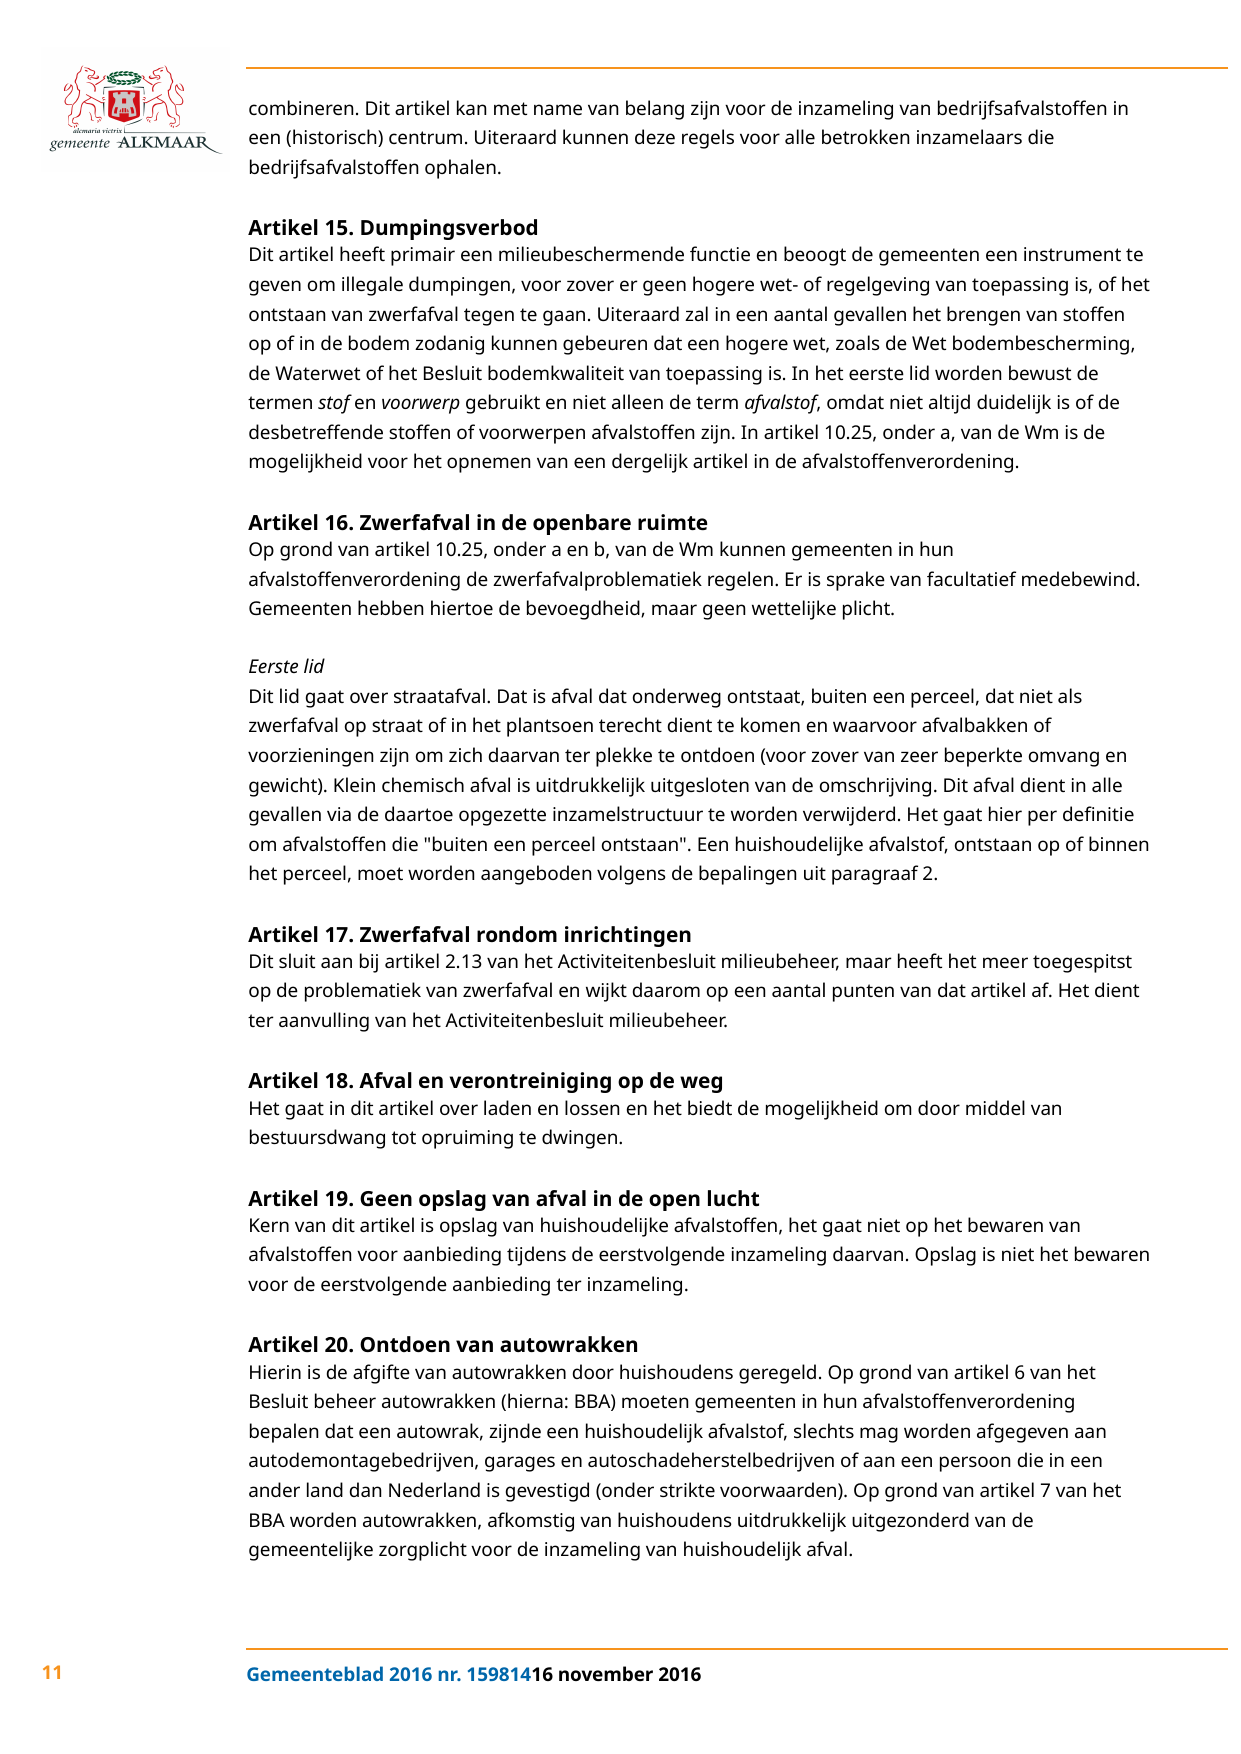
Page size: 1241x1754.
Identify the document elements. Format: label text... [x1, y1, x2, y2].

text Het gaat in dit artikel over laden en lossen en het biedt de mogelijkheid om door middel van bestuursdwang tot opruiming te dwingen. [248, 1095, 1152, 1150]
text Artikel 20. Ontdoen van autowrakken [248, 1330, 1152, 1359]
text Eerste lid [248, 653, 1152, 679]
text Artikel 19. Geen opslag van afval in de open lucht [248, 1184, 1152, 1212]
text Op grond van artikel 10.25, onder a en b, van de Wm kunnen gemeenten in hun afvalstoffenverordening de zwerfafvalproblematiek regelen. Er is sprake van facultatief medebewind. Gemeenten hebben hiertoe de bevoegdheid, maar geen wettelijke plicht. [248, 536, 1152, 621]
text combineren. Dit artikel kan met name van belang zijn voor de inzameling van bedrijfsafvalstoffen in een (historisch) centrum. Uiteraard kunnen deze regels voor alle betrokken inzamelaars die bedrijfsafvalstoffen ophalen. [248, 95, 1152, 180]
text Artikel 18. Afval en verontreiniging op de weg [248, 1066, 1152, 1095]
text Artikel 17. Zwerfafval rondom inrichtingen [248, 920, 1152, 948]
text Artikel 15. Dumpingsverbod [248, 213, 1152, 242]
picture [41, 47, 231, 172]
text Dit sluit aan bij artikel 2.13 van het Activiteitenbesluit milieubeheer, maar heeft het meer toegespitst op de problematiek van zwerfafval en wijkt daarom op een aantal punten van dat artikel af. Het dient ter aanvulling van het Activiteitenbesluit milieubeheer. [248, 948, 1152, 1033]
text Artikel 16. Zwerfafval in de openbare ruimte [248, 508, 1152, 536]
text Dit lid gaat over straatafval. Dat is afval dat onderweg ontstaat, buiten een perceel, dat niet als zwerfafval op straat of in het plantsoen terecht dient te komen en waarvoor afvalbakken of voorzieningen zijn om zich daarvan ter plekke te ontdoen (voor zover van zeer beperkte omvang en gewicht). Klein chemisch afval is uitdrukkelijk uitgesloten van de omschrijving. Dit afval dient in alle gevallen via de daartoe opgezette inzamelstructuur te worden verwijderd. Het gaat hier per definitie om afvalstoffen die "buiten een perceel ontstaan". Een huishoudelijke afvalstof, ontstaan op of binnen het perceel, moet worden aangeboden volgens de bepalingen uit paragraaf 2. [248, 683, 1152, 886]
text Hierin is de afgifte van autowrakken door huishoudens geregeld. Op grond van artikel 6 van het Besluit beheer autowrakken (hierna: BBA) moeten gemeenten in hun afvalstoffenverordening bepalen dat een autowrak, zijnde een huishoudelijk afvalstof, slechts mag worden afgegeven aan autodemontagebedrijven, garages en autoschadeherstelbedrijven of aan een persoon die in een ander land dan Nederland is gevestigd (onder strikte voorwaarden). Op grond van artikel 7 van het BBA worden autowrakken, afkomstig van huishoudens uitdrukkelijk uitgezonderd van de gemeentelijke zorgplicht voor de inzameling van huishoudelijk afval. [248, 1359, 1152, 1562]
text Dit artikel heeft primair een milieubeschermende functie en beoogt de gemeenten een instrument te geven om illegale dumpingen, voor zover er geen hogere wet- of regelgeving van toepassing is, of het ontstaan van zwerfafval tegen te gaan. Uiteraard zal in een aantal gevallen het brengen van stoffen op of in de bodem zodanig kunnen gebeuren dat een hogere wet, zoals de Wet bodembescherming, de Waterwet of het Besluit bodemkwaliteit van toepassing is. In het eerste lid worden bewust de termen stof en voorwerp gebruikt en niet alleen de term afvalstof, omdat niet altijd duidelijk is of de desbetreffende stoffen of voorwerpen afvalstoffen zijn. In artikel 10.25, onder a, van de Wm is de mogelijkheid voor het opnemen van een dergelijk artikel in de afvalstoffenverordening. [248, 242, 1152, 474]
text Kern van dit artikel is opslag van huishoudelijke afvalstoffen, het gaat niet op het bewaren van afvalstoffen voor aanbieding tijdens de eerstvolgende inzameling daarvan. Opslag is niet het bewaren voor de eerstvolgende aanbieding ter inzameling. [248, 1212, 1152, 1297]
